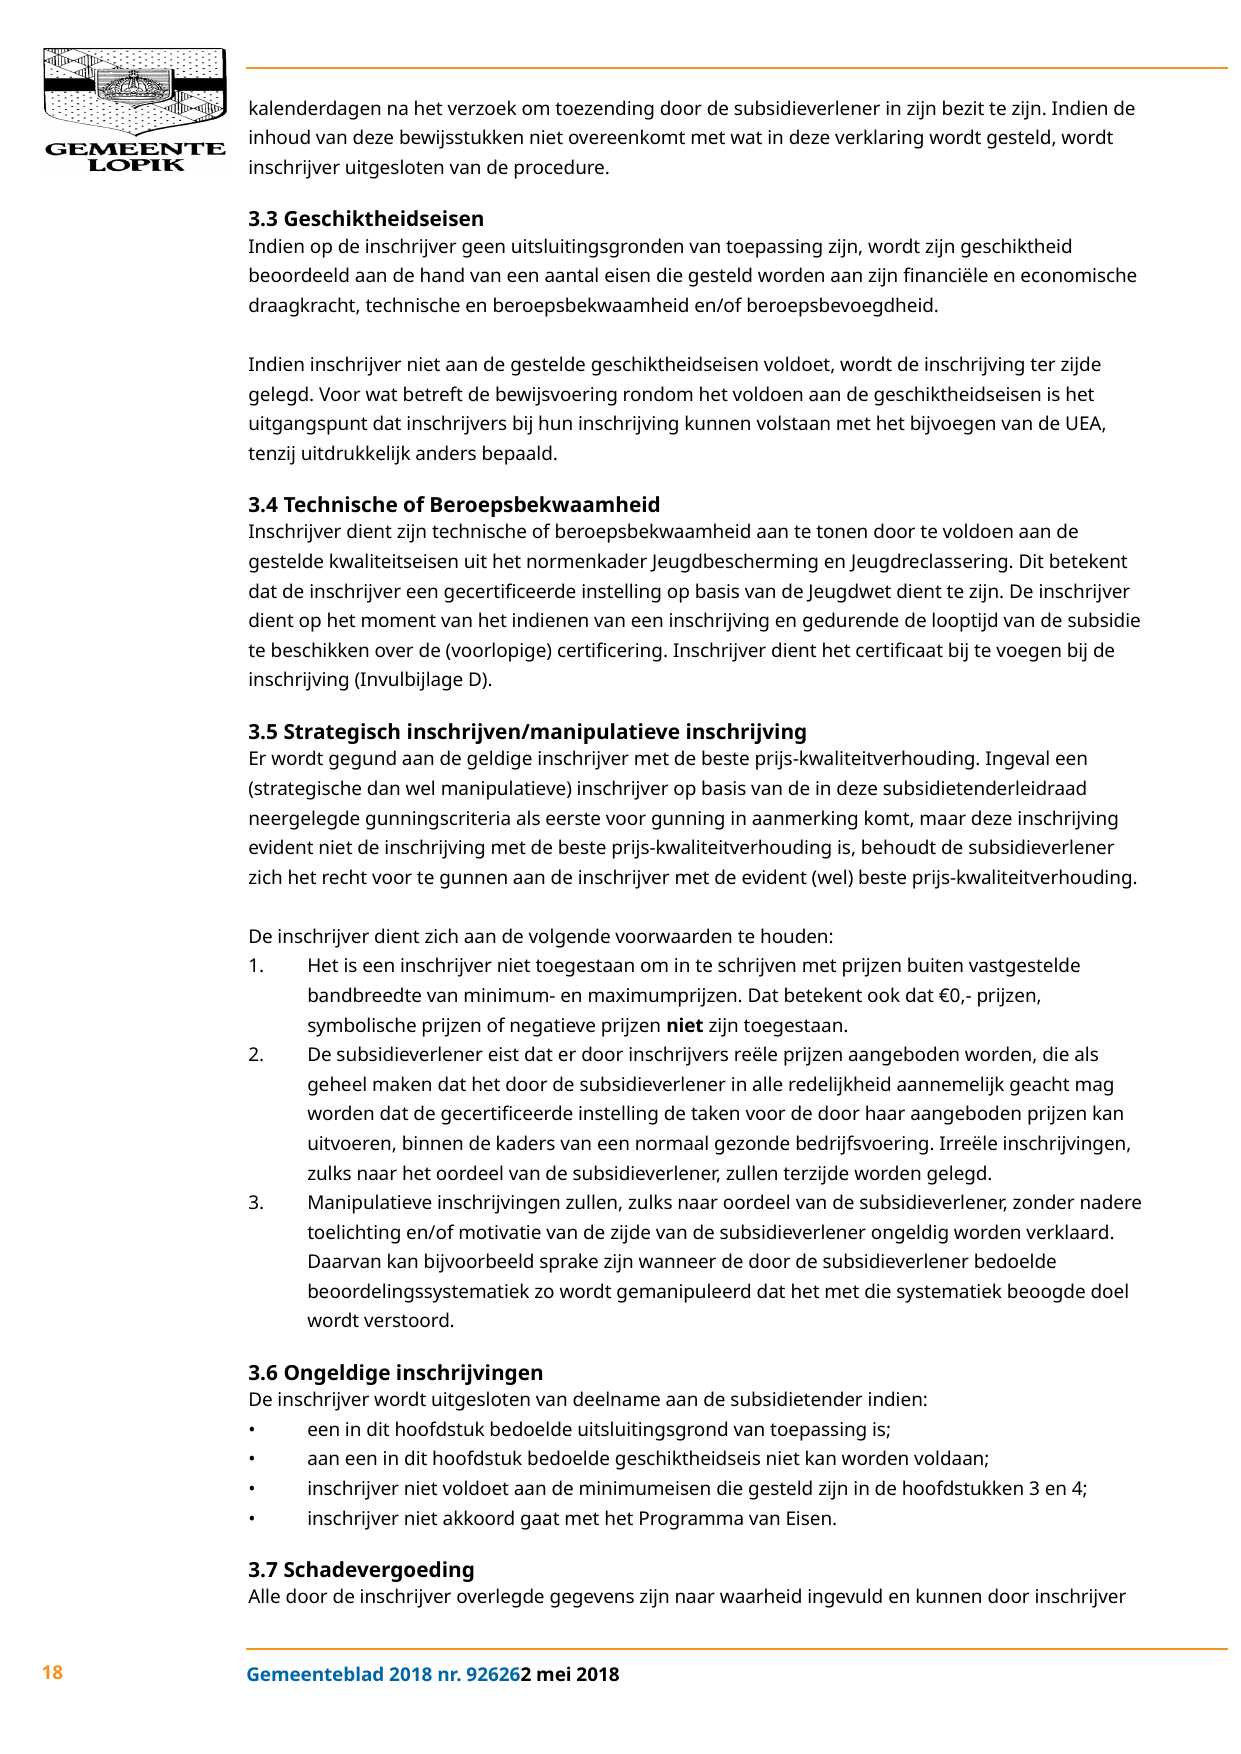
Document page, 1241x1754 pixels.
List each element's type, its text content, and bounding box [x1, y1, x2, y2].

list Manipulatieve inschrijvingen zullen, zulks naar oordeel van de subsidieverlener, zonder nadere toelichting en/of motivatie van de zijde van de subsidieverlener ongeldig worden verklaard. Daarvan kan bijvoorbeeld sprake zijn wanneer de door de subsidieverlener bedoelde beoordelingssystematiek zo wordt gemanipuleerd dat het met die systematiek beoogde doel wordt verstoord. [248, 1189, 1152, 1333]
text 3.7 Schadevergoeding [248, 1555, 1152, 1584]
text Er wordt gegund aan de geldige inschrijver met de beste prijs-kwaliteitverhouding. Ingeval een (strategische dan wel manipulatieve) inschrijver op basis van de in deze subsidietenderleidraad neergelegde gunningscriteria als eerste voor gunning in aanmerking komt, maar deze inschrijving evident niet de inschrijving met de beste prijs-kwaliteitverhouding is, behoudt de subsidieverlener zich het recht voor te gunnen aan de inschrijver met de evident (wel) beste prijs-kwaliteitverhouding. [248, 746, 1152, 889]
list Het is een inschrijver niet toegestaan om in te schrijven met prijzen buiten vastgestelde bandbreedte van minimum- en maximumprijzen. Dat betekent ook dat €0,- prijzen, symbolische prijzen of negatieve prijzen niet zijn toegestaan. [248, 953, 1152, 1037]
text De inschrijver dient zich aan de volgende voorwaarden te houden: [248, 923, 1152, 949]
text Indien op de inschrijver geen uitsluitingsgronden van toepassing zijn, wordt zijn geschiktheid beoordeeld aan de hand van een aantal eisen die gesteld worden aan zijn financiële en economische draagkracht, technische en beroepsbekwaamheid en/of beroepsbevoegdheid. [248, 233, 1152, 318]
text 3.3 Geschiktheidseisen [248, 204, 1152, 233]
text 3.4 Technische of Beroepsbekwaamheid [248, 490, 1152, 519]
text 3.5 Strategisch inschrijven/manipulatieve inschrijving [248, 717, 1152, 746]
list aan een in dit hoofdstuk bedoelde geschiktheidseis niet kan worden voldaan; [248, 1446, 1152, 1471]
list een in dit hoofdstuk bedoelde uitsluitingsgrond van toepassing is; [248, 1416, 1152, 1442]
text 3.6 Ongeldige inschrijvingen [248, 1358, 1152, 1386]
picture [41, 47, 231, 172]
list inschrijver niet akkoord gaat met het Programma van Eisen. [248, 1505, 1152, 1531]
text Indien inschrijver niet aan de gestelde geschiktheidseisen voldoet, wordt de inschrijving ter zijde gelegd. Voor wat betreft de bewijsvoering rondom het voldoen aan de geschiktheidseisen is het uitgangspunt dat inschrijvers bij hun inschrijving kunnen volstaan met het bijvoegen van de UEA, tenzij uitdrukkelijk anders bepaald. [248, 351, 1152, 466]
text Alle door de inschrijver overlegde gegevens zijn naar waarheid ingevuld en kunnen door inschrijver [248, 1584, 1152, 1609]
text kalenderdagen na het verzoek om toezending door de subsidieverlener in zijn bezit te zijn. Indien de inhoud van deze bewijsstukken niet overeenkomt met wat in deze verklaring wordt gesteld, wordt inschrijver uitgesloten van de procedure. [248, 95, 1152, 180]
text De inschrijver wordt uitgesloten van deelname aan de subsidietender indien: [248, 1386, 1152, 1412]
list inschrijver niet voldoet aan de minimumeisen die gesteld zijn in de hoofdstukken 3 en 4; [248, 1475, 1152, 1501]
list De subsidieverlener eist dat er door inschrijvers reële prijzen aangeboden worden, die als geheel maken dat het door de subsidieverlener in alle redelijkheid aannemelijk geacht mag worden dat de gecertificeerde instelling de taken voor de door haar aangeboden prijzen kan uitvoeren, binnen de kaders van een normaal gezonde bedrijfsvoering. Irreële inschrijvingen, zulks naar het oordeel van de subsidieverlener, zullen terzijde worden gelegd. [248, 1041, 1152, 1185]
text Inschrijver dient zijn technische of beroepsbekwaamheid aan te tonen door te voldoen aan de gestelde kwaliteitseisen uit het normenkader Jeugdbescherming en Jeugdreclassering. Dit betekent dat de inschrijver een gecertificeerde instelling op basis van de Jeugdwet dient te zijn. De inschrijver dient op het moment van het indienen van een inschrijving en gedurende de looptijd van de subsidie te beschikken over de (voorlopige) certificering. Inschrijver dient het certificaat bij te voegen bij de inschrijving (Invulbijlage D). [248, 519, 1152, 692]
